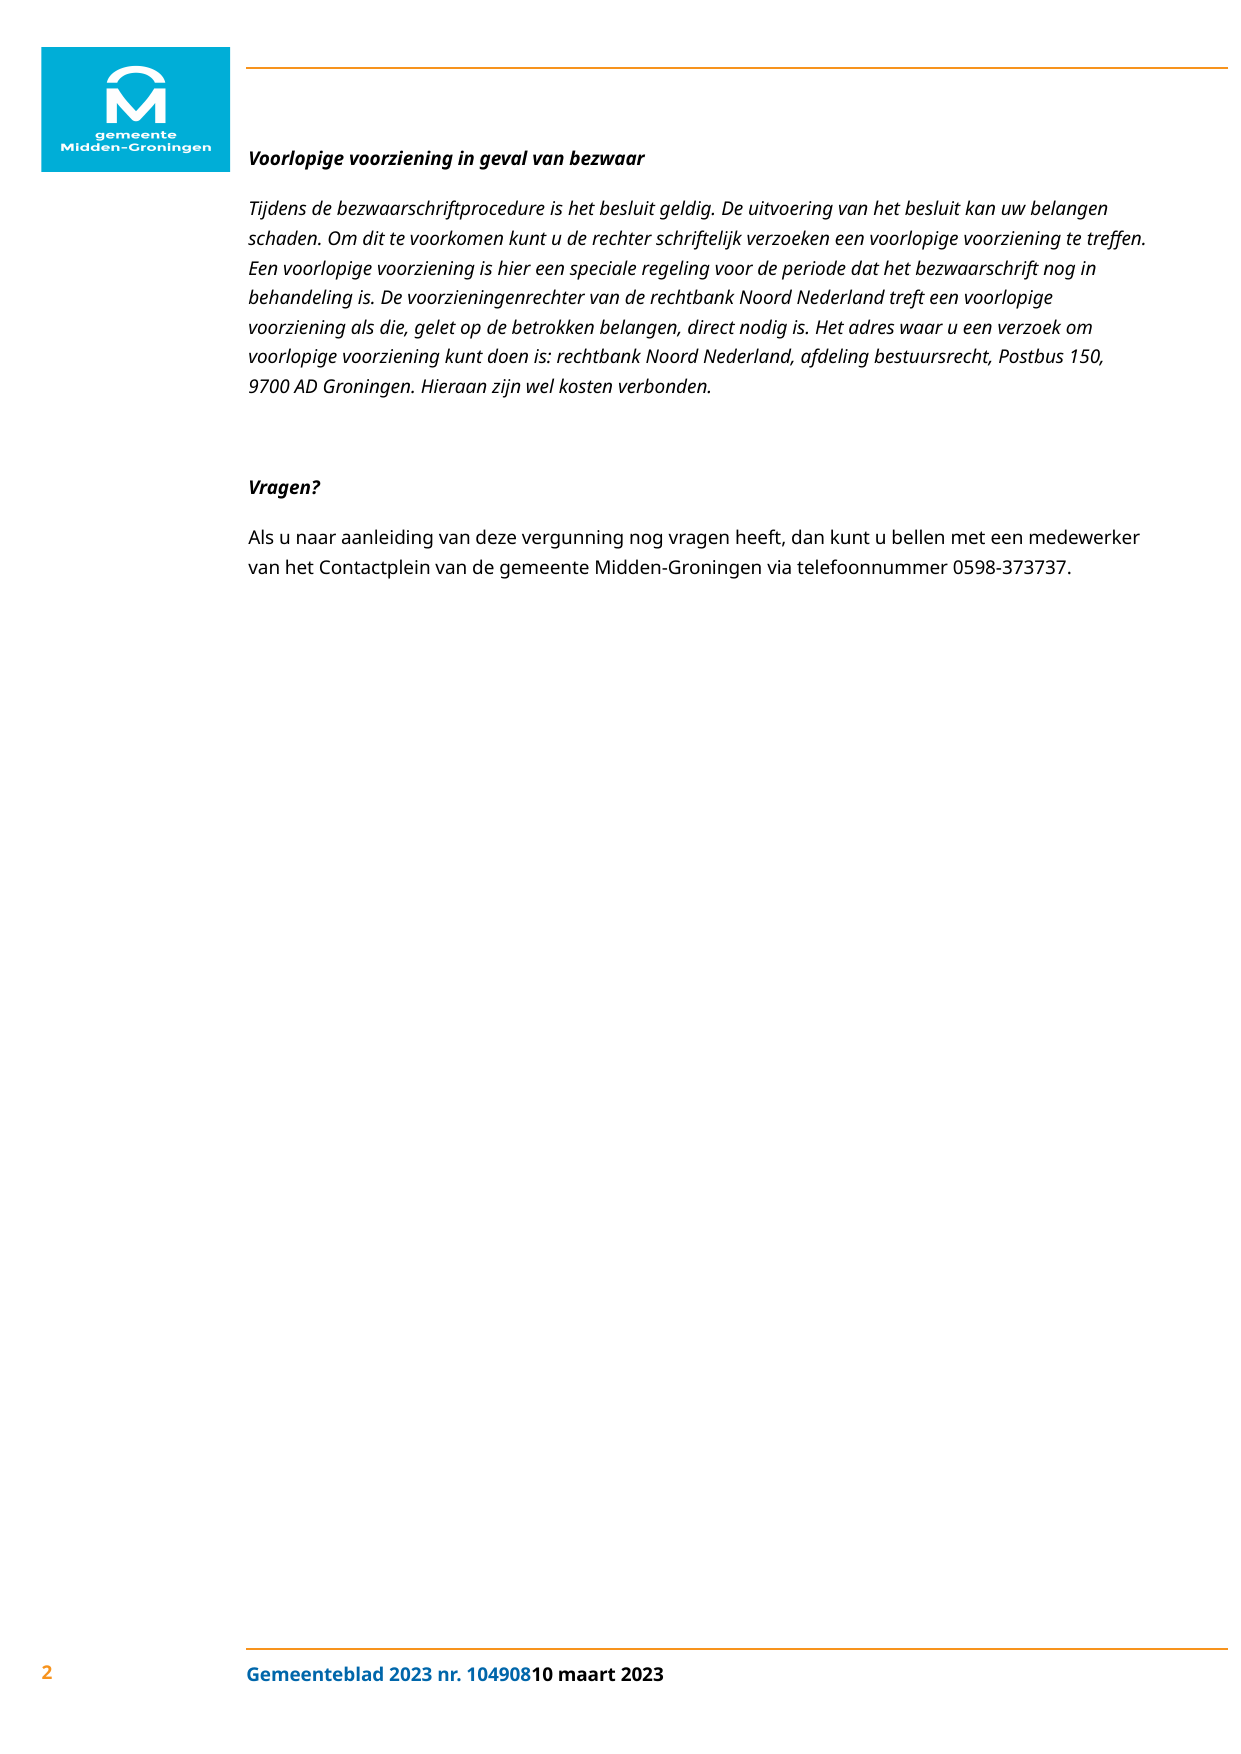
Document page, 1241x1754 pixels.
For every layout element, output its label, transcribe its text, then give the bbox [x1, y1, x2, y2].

text Voorlopige voorziening in geval van bezwaar [248, 145, 1152, 171]
text Als u naar aanleiding van deze vergunning nog vragen heeft, dan kunt u bellen met een medewerker van het Contactplein van de gemeente Midden-Groningen via telefoonnummer 0598-373737. [248, 524, 1152, 580]
text Vragen? [248, 474, 1152, 500]
picture [107, 89, 165, 122]
picture [108, 66, 164, 82]
text Tijdens de bezwaarschriftprocedure is het besluit geldig. De uitvoering van het besluit kan uw belangen schaden. Om dit te voorkomen kunt u de rechter schriftelijk verzoeken een voorlopige voorziening te treffen. Een voorlopige voorziening is hier een speciale regeling voor de periode dat het bezwaarschrift nog in behandeling is. De voorzieningenrechter van de rechtbank Noord Nederland treft een voorlopige voorziening als die, gelet op de betrokken belangen, direct nodig is. Het adres waar u een verzoek om voorlopige voorziening kunt doen is: rechtbank Noord Nederland, afdeling bestuursrecht, Postbus 150, 9700 AD Groningen. Hieraan zijn wel kosten verbonden. [248, 196, 1152, 399]
picture [184, 146, 190, 153]
